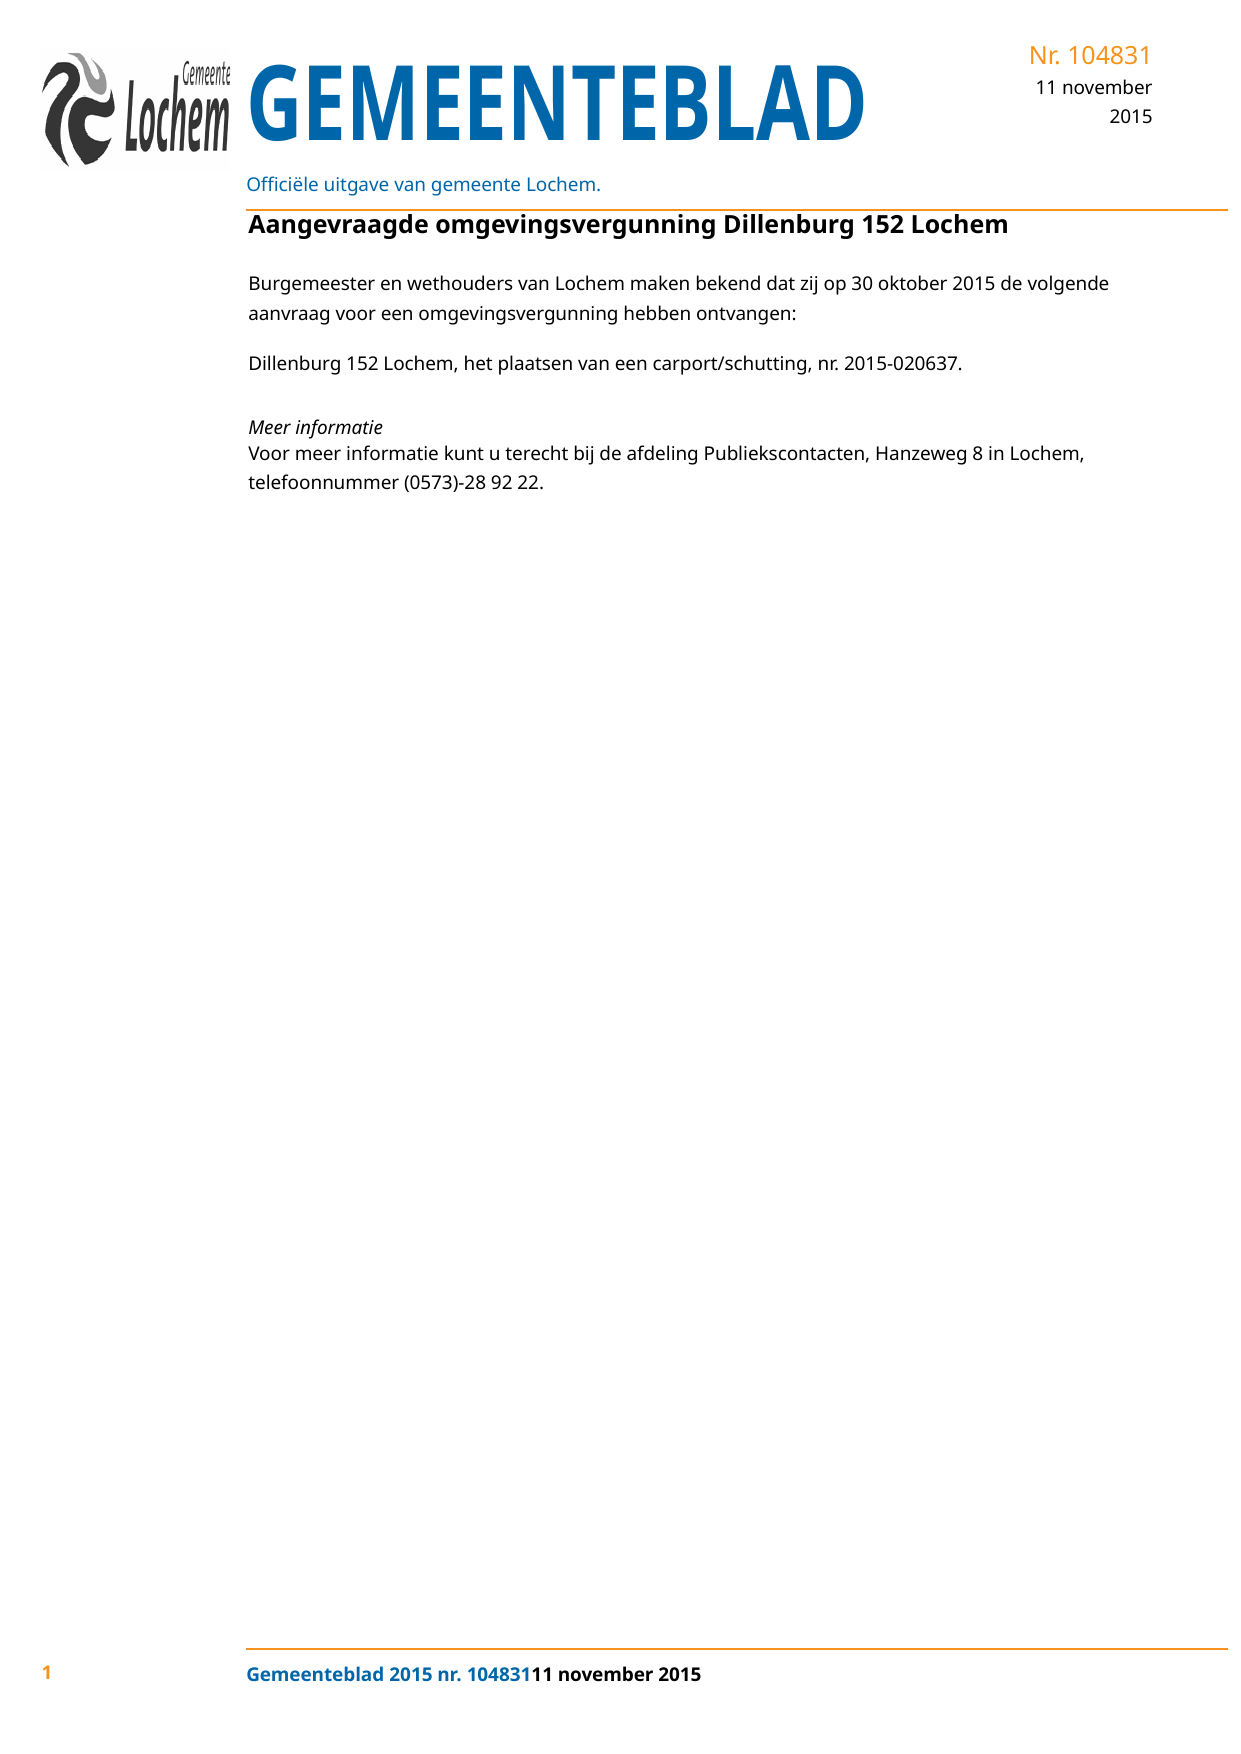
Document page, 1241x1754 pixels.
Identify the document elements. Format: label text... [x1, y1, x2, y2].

picture [41, 47, 231, 172]
text Burgemeester en wethouders van Lochem maken bekend dat zij op 30 oktober 2015 de volgende aanvraag voor een omgevingsvergunning hebben ontvangen: [248, 270, 1152, 326]
text Voor meer informatie kunt u terecht bij de afdeling Publiekscontacten, Hanzeweg 8 in Lochem, telefoonnummer (0573)-28 92 22. [248, 440, 1152, 495]
text Meer informatie [248, 414, 1152, 440]
text Dillenburg 152 Lochem, het plaatsen van een carport/schutting, nr. 2015-020637. [248, 350, 1152, 376]
text Aangevraagde omgevingsvergunning Dillenburg 152 Lochem [248, 211, 1152, 241]
